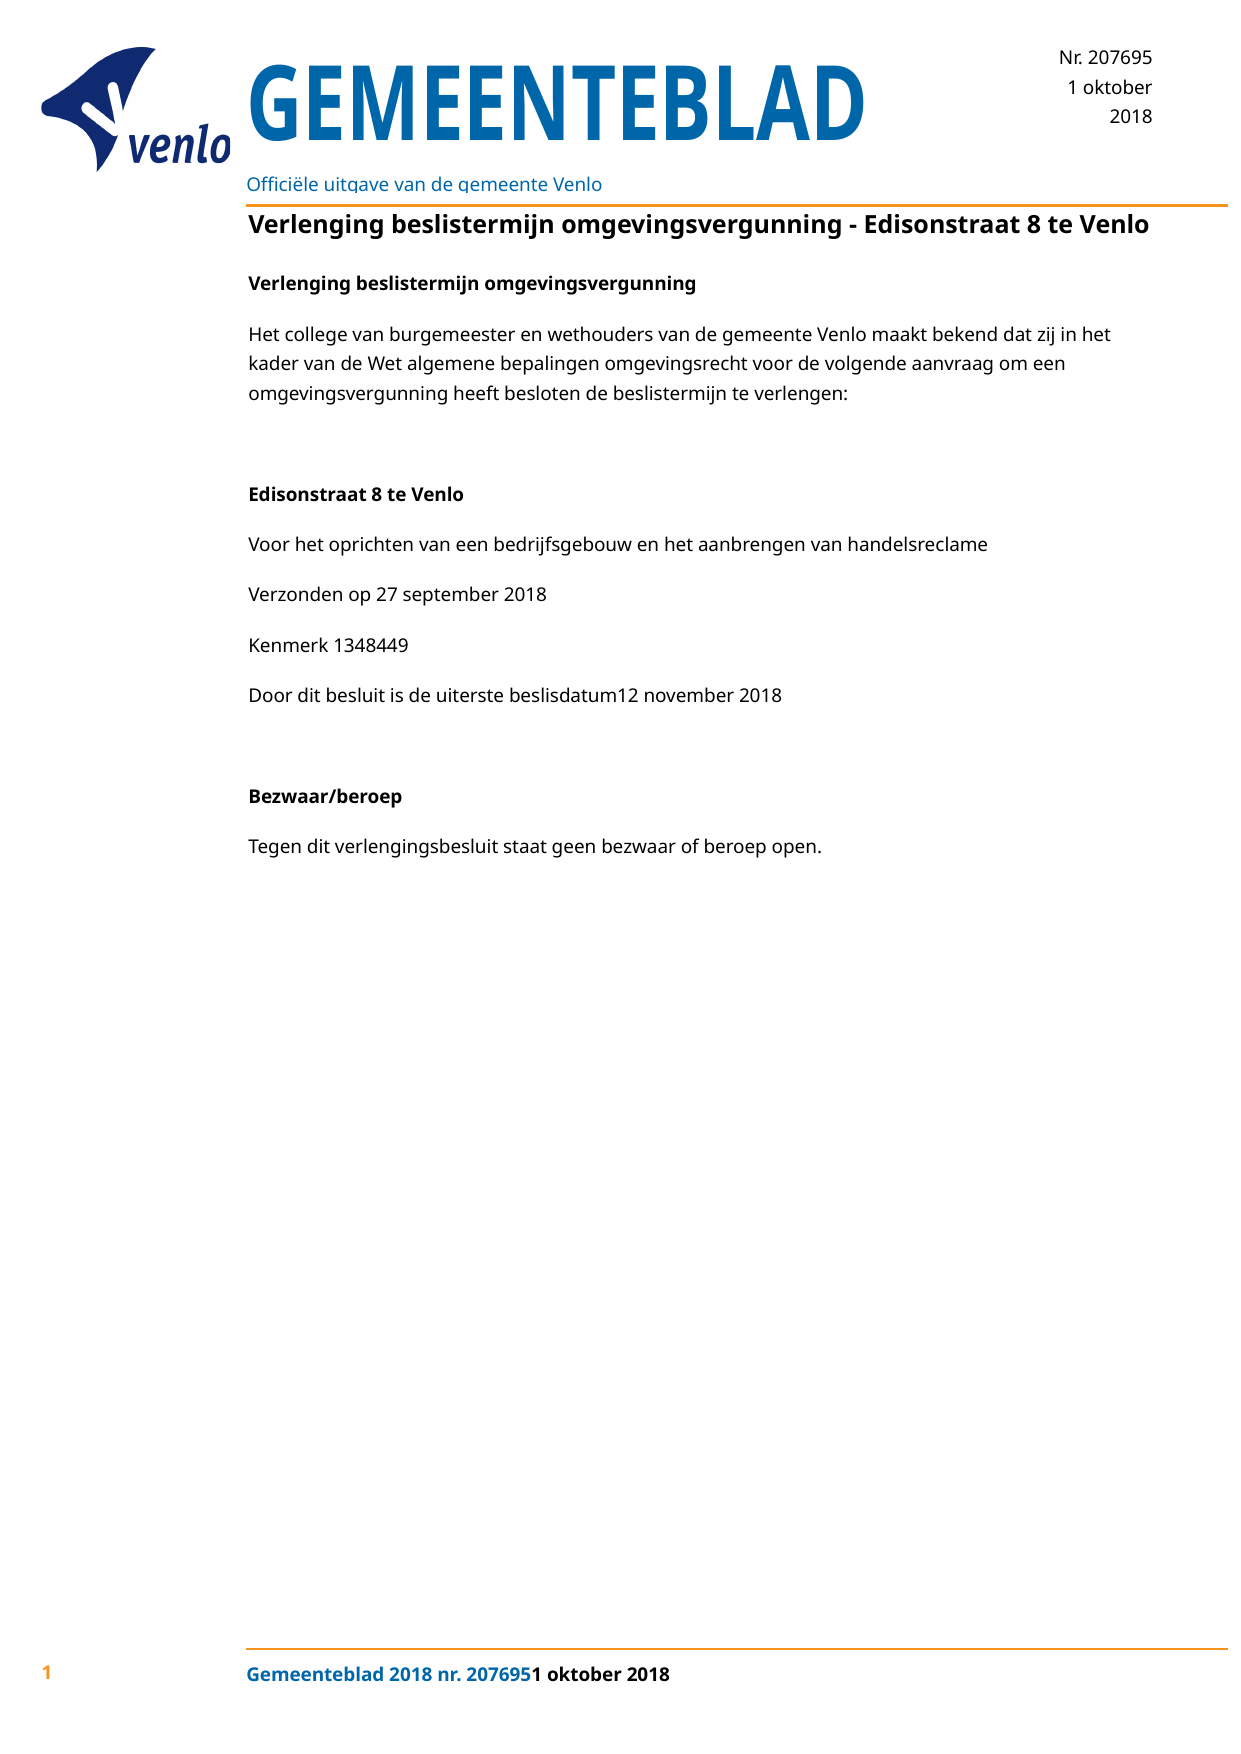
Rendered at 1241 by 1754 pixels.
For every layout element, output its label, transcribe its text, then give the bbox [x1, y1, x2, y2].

text Voor het oprichten van een bedrijfsgebouw en het aanbrengen van handelsreclame [248, 531, 1152, 557]
text Verlenging beslistermijn omgevingsvergunning - Edisonstraat 8 te Venlo [248, 207, 1152, 241]
picture [41, 47, 231, 172]
text Het college van burgemeester en wethouders van de gemeente Venlo maakt bekend dat zij in het kader van de Wet algemene bepalingen omgevingsrecht voor de volgende aanvraag om een omgevingsvergunning heeft besloten de beslistermijn te verlengen: [248, 321, 1152, 406]
text Kenmerk 1348449 [248, 632, 1152, 658]
text Door dit besluit is de uiterste beslisdatum12 november 2018 [248, 682, 1152, 708]
text Edisonstraat 8 te Venlo [248, 481, 1152, 506]
text Verlenging beslistermijn omgevingsvergunning [248, 270, 1152, 296]
text Tegen dit verlengingsbesluit staat geen bezwaar of beroep open. [248, 834, 1152, 859]
text Verzonden op 27 september 2018 [248, 582, 1152, 607]
text Bezwaar/beroep [248, 783, 1152, 809]
